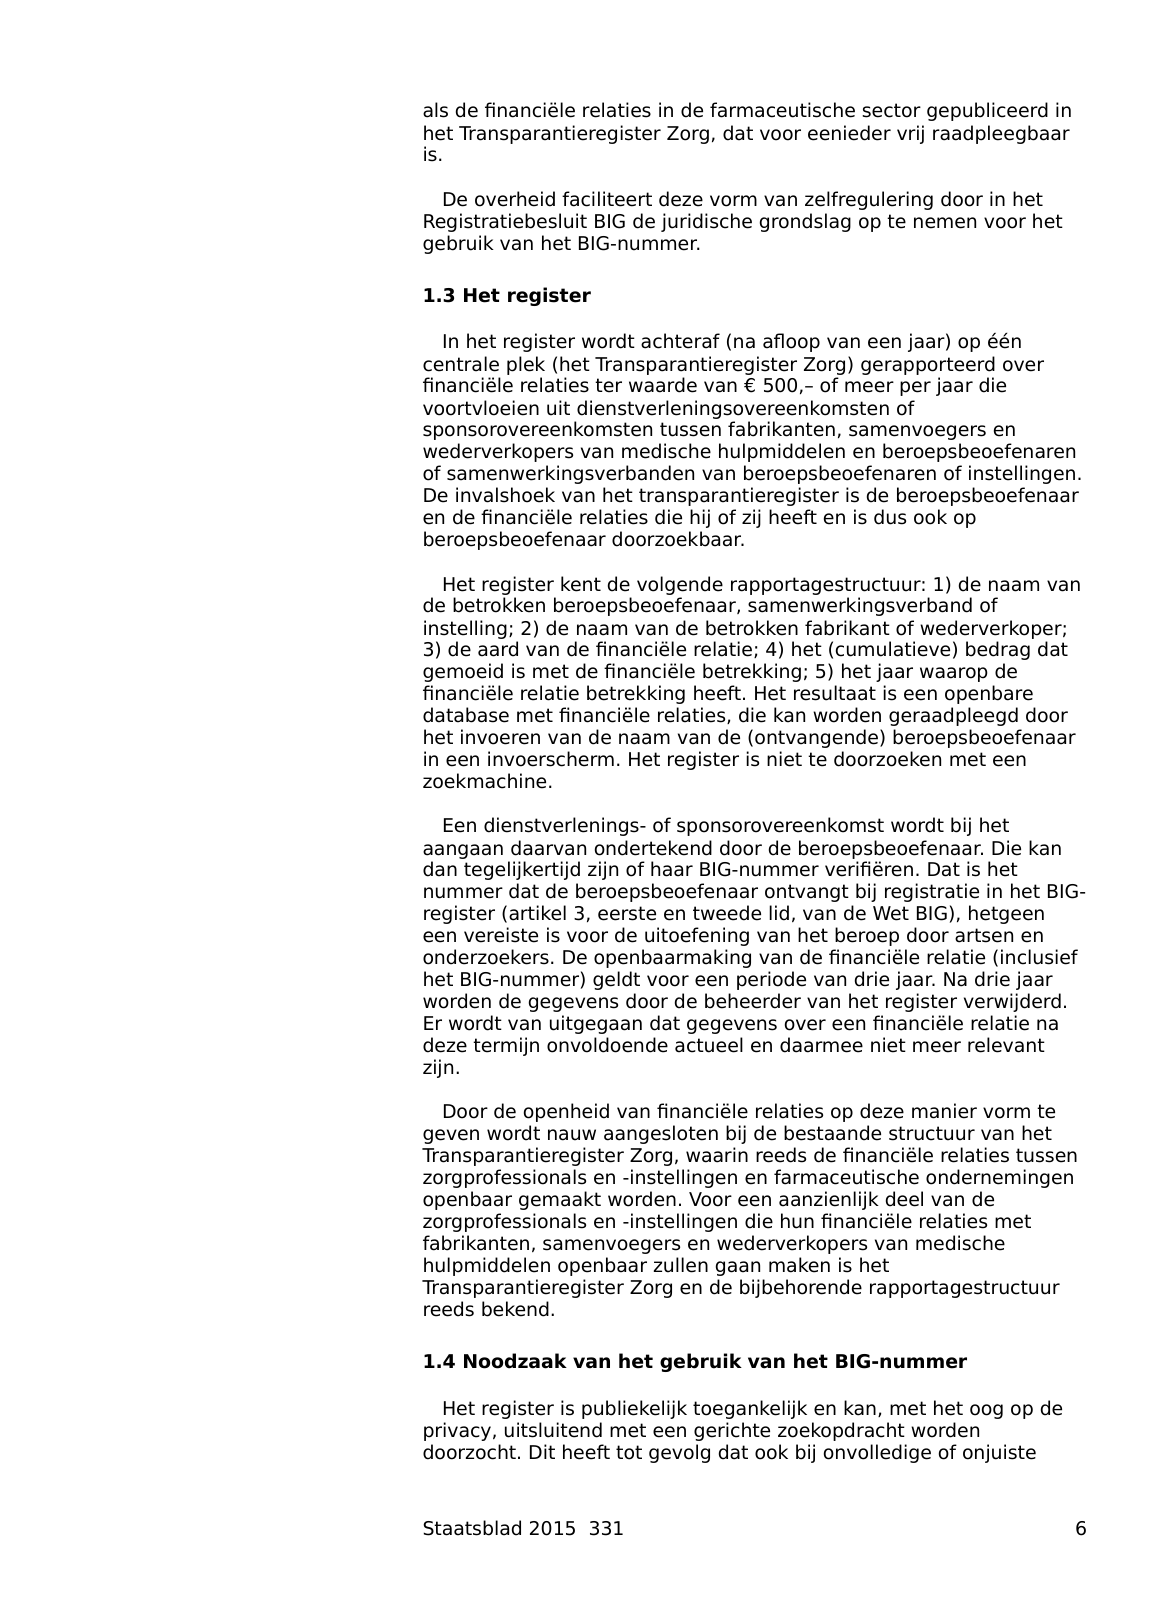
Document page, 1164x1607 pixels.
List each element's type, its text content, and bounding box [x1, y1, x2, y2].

text Een dienstverlenings- of sponsorovereenkomst wordt bij het aangaan daarvan ondertekend door de beroepsbeoefenaar. Die kan dan tegelijkertijd zijn of haar BIG-nummer verifiëren. Dat is het nummer dat de beroepsbeoefenaar ontvangt bij registratie in het BIG-register (artikel 3, eerste en tweede lid, van de Wet BIG), hetgeen een vereiste is voor de uitoefening van het beroep door artsen en onderzoekers. De openbaarmaking van de financiële relatie (inclusief het BIG-nummer) geldt voor een periode van drie jaar. Na drie jaar worden de gegevens door de beheerder van het register verwijderd. Er wordt van uitgegaan dat gegevens over een financiële relatie na deze termijn onvoldoende actueel en daarmee niet meer relevant zijn. [422, 815, 1087, 1079]
text In het register wordt achteraf (na afloop van een jaar) op één centrale plek (het Transparantieregister Zorg) gerapporteerd over financiële relaties ter waarde van € 500,– of meer per jaar die voortvloeien uit dienstverleningsovereenkomsten of sponsorovereenkomsten tussen fabrikanten, samenvoegers en wederverkopers van medische hulpmiddelen en beroepsbeoefenaren of samenwerkingsverbanden van beroepsbeoefenaren of instellingen. De invalshoek van het transparantieregister is de beroepsbeoefenaar en de financiële relaties die hij of zij heeft en is dus ook op beroepsbeoefenaar doorzoekbaar. [422, 331, 1087, 551]
text Het register is publiekelijk toegankelijk en kan, met het oog op de privacy, uitsluitend met een gerichte zoekopdracht worden doorzocht. Dit heeft tot gevolg dat ook bij onvolledige of onjuiste [422, 1398, 1087, 1464]
subtitle 1.4 Noodzaak van het gebruik van het BIG-nummer [422, 1351, 1087, 1373]
text als de financiële relaties in de farmaceutische sector gepubliceerd in het Transparantieregister Zorg, dat voor eenieder vrij raadpleegbaar is. [422, 100, 1087, 166]
subtitle 1.3 Het register [422, 284, 1087, 306]
text Het register kent de volgende rapportagestructuur: 1) de naam van de betrokken beroepsbeoefenaar, samenwerkingsverband of instelling; 2) de naam van de betrokken fabrikant of wederverkoper; 3) de aard van de financiële relatie; 4) het (cumulatieve) bedrag dat gemoeid is met de financiële betrekking; 5) het jaar waarop de financiële relatie betrekking heeft. Het resultaat is een openbare database met financiële relaties, die kan worden geraadpleegd door het invoeren van de naam van de (ontvangende) beroepsbeoefenaar in een invoerscherm. Het register is niet te doorzoeken met een zoekmachine. [422, 573, 1087, 793]
text De overheid faciliteert deze vorm van zelfregulering door in het Registratiebesluit BIG de juridische grondslag op te nemen voor het gebruik van het BIG-nummer. [422, 188, 1087, 254]
text Door de openheid van financiële relaties op deze manier vorm te geven wordt nauw aangesloten bij de bestaande structuur van het Transparantieregister Zorg, waarin reeds de financiële relaties tussen zorgprofessionals en -instellingen en farmaceutische ondernemingen openbaar gemaakt worden. Voor een aanzienlijk deel van de zorgprofessionals en -instellingen die hun financiële relaties met fabrikanten, samenvoegers en wederverkopers van medische hulpmiddelen openbaar zullen gaan maken is het Transparantieregister Zorg en de bijbehorende rapportagestructuur reeds bekend. [422, 1101, 1087, 1321]
